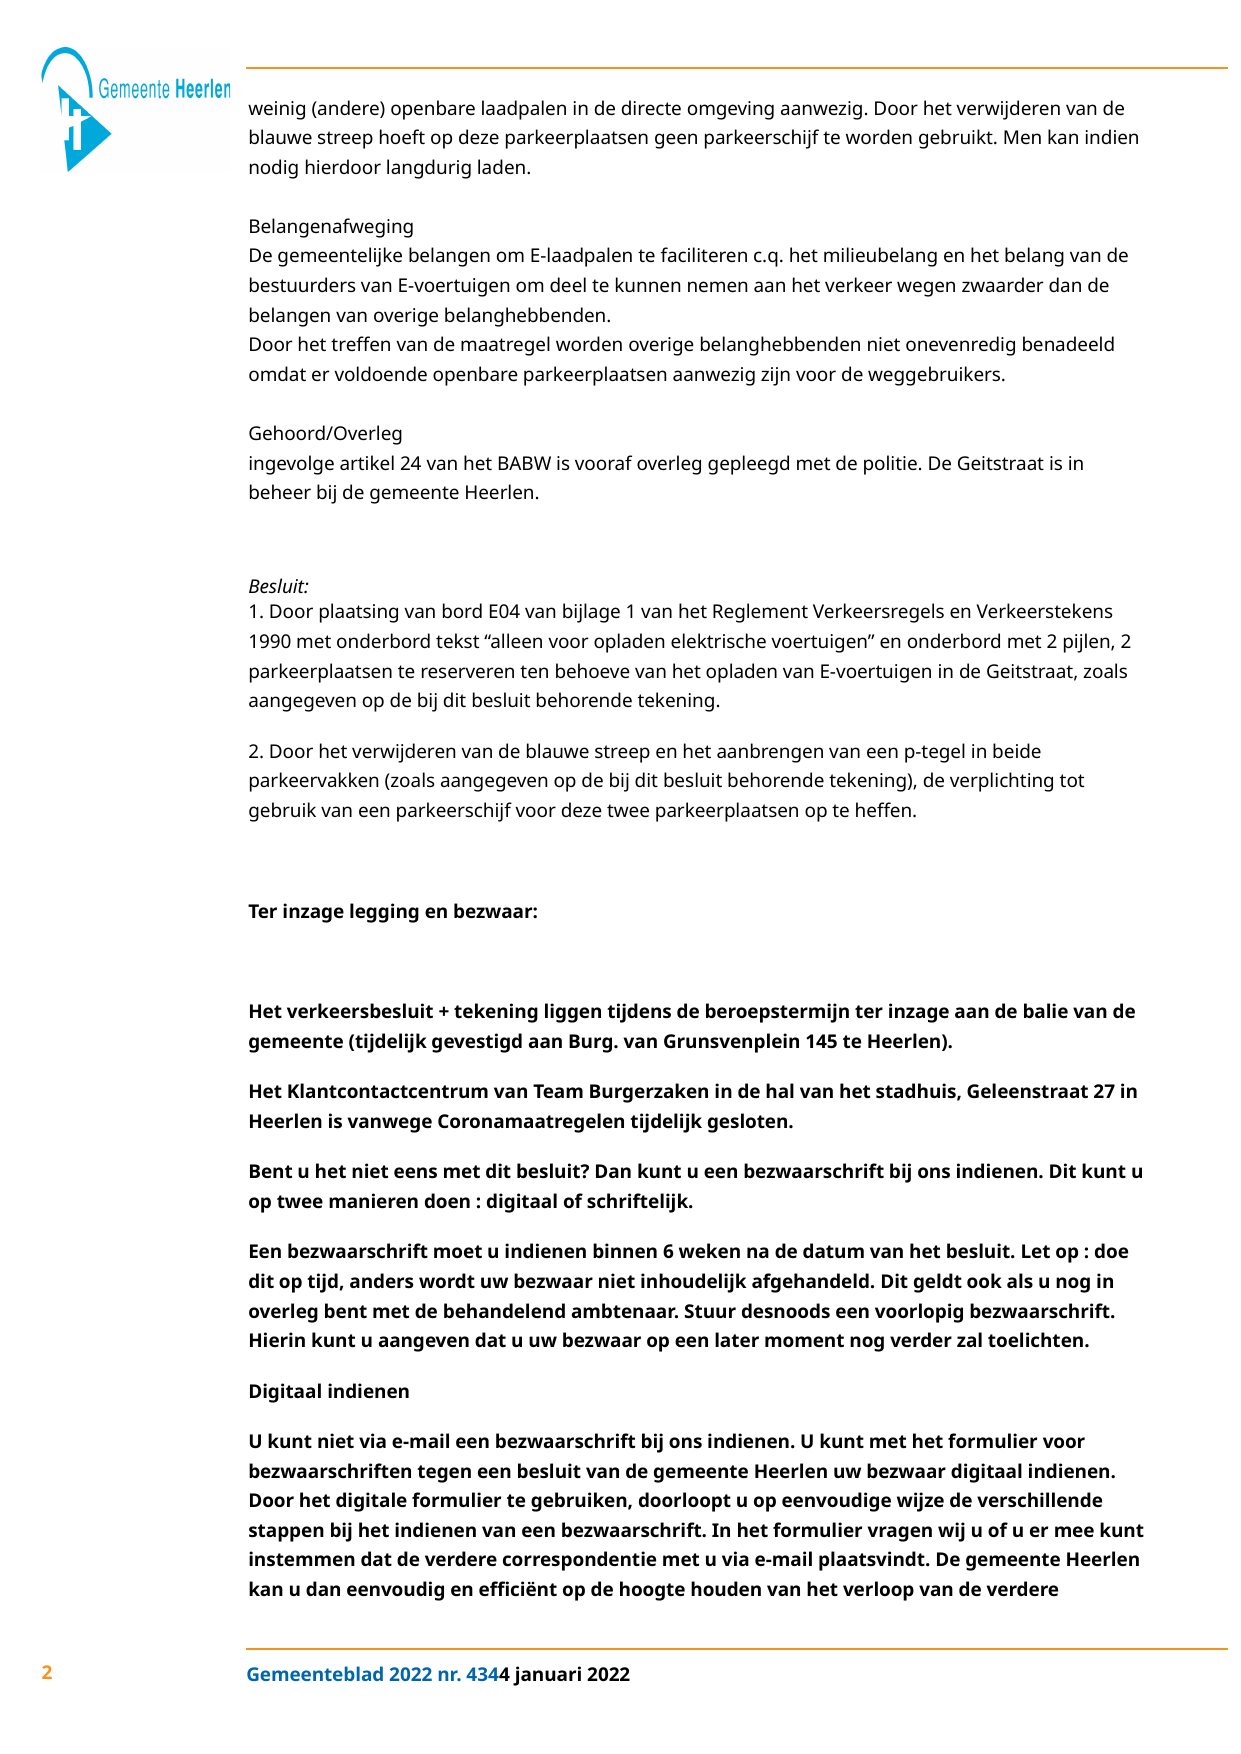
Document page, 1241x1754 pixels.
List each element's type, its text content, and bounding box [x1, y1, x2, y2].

text Een bezwaarschrift moet u indienen binnen 6 weken na de datum van het besluit. Let op : doe dit op tijd, anders wordt uw bezwaar niet inhoudelijk afgehandeld. Dit geldt ook als u nog in overleg bent met de behandelend ambtenaar. Stuur desnoods een voorlopig bezwaarschrift. Hierin kunt u aangeven dat u uw bezwaar op een later moment nog verder zal toelichten. [248, 1239, 1152, 1353]
text ingevolge artikel 24 van het BABW is vooraf overleg gepleegd met de politie. De Geitstraat is in beheer bij de gemeente Heerlen. [248, 450, 1152, 505]
text Door het treffen van de maatregel worden overige belanghebbenden niet onevenredig benadeeld omdat er voldoende openbare parkeerplaatsen aanwezig zijn voor de weggebruikers. [248, 331, 1152, 387]
text 2. Door het verwijderen van de blauwe streep en het aanbrengen van een p-tegel in beide parkeervakken (zoals aangegeven op de bij dit besluit behorende tekening), de verplichting tot gebruik van een parkeerschijf voor deze twee parkeerplaatsen op te heffen. [248, 738, 1152, 823]
text 1. Door plaatsing van bord E04 van bijlage 1 van het Reglement Verkeersregels en Verkeerstekens 1990 met onderbord tekst “alleen voor opladen elektrische voertuigen” en onderbord met 2 pijlen, 2 parkeerplaatsen te reserveren ten behoeve van het opladen van E-voertuigen in de Geitstraat, zoals aangegeven op de bij dit besluit behorende tekening. [248, 599, 1152, 713]
text Besluit: [248, 573, 1152, 599]
text De gemeentelijke belangen om E-laadpalen te faciliteren c.q. het milieubelang en het belang van de bestuurders van E-voertuigen om deel te kunnen nemen aan het verkeer wegen zwaarder dan de belangen van overige belanghebbenden. [248, 243, 1152, 328]
text Bent u het niet eens met dit besluit? Dan kunt u een bezwaarschrift bij ons indienen. Dit kunt u op twee manieren doen : digitaal of schriftelijk. [248, 1159, 1152, 1214]
text Digitaal indienen [248, 1378, 1152, 1403]
text Het Klantcontactcentrum van Team Burgerzaken in de hal van het stadhuis, Geleenstraat 27 in Heerlen is vanwege Coronamaatregelen tijdelijk gesloten. [248, 1079, 1152, 1134]
text Ter inzage legging en bezwaar: [248, 898, 1152, 923]
picture [41, 47, 231, 172]
text Belangenafweging [248, 213, 1152, 239]
text weinig (andere) openbare laadpalen in de directe omgeving aanwezig. Door het verwijderen van de blauwe streep hoeft op deze parkeerplaatsen geen parkeerschijf te worden gebruikt. Men kan indien nodig hierdoor langdurig laden. [248, 95, 1152, 180]
text Het verkeersbesluit + tekening liggen tijdens de beroepstermijn ter inzage aan de balie van de gemeente (tijdelijk gevestigd aan Burg. van Grunsvenplein 145 te Heerlen). [248, 999, 1152, 1054]
picture [41, 47, 59, 70]
text Gehoord/Overleg [248, 420, 1152, 446]
text U kunt niet via e-mail een bezwaarschrift bij ons indienen. U kunt met het formulier voor bezwaarschriften tegen een besluit van de gemeente Heerlen uw bezwaar digitaal indienen. Door het digitale formulier te gebruiken, doorloopt u op eenvoudige wijze de verschillende stappen bij het indienen van een bezwaarschrift. In het formulier vragen wij u of u er mee kunt instemmen dat de verdere correspondentie met u via e-mail plaatsvindt. De gemeente Heerlen kan u dan eenvoudig en efficiënt op de hoogte houden van het verloop van de verdere [248, 1428, 1152, 1602]
